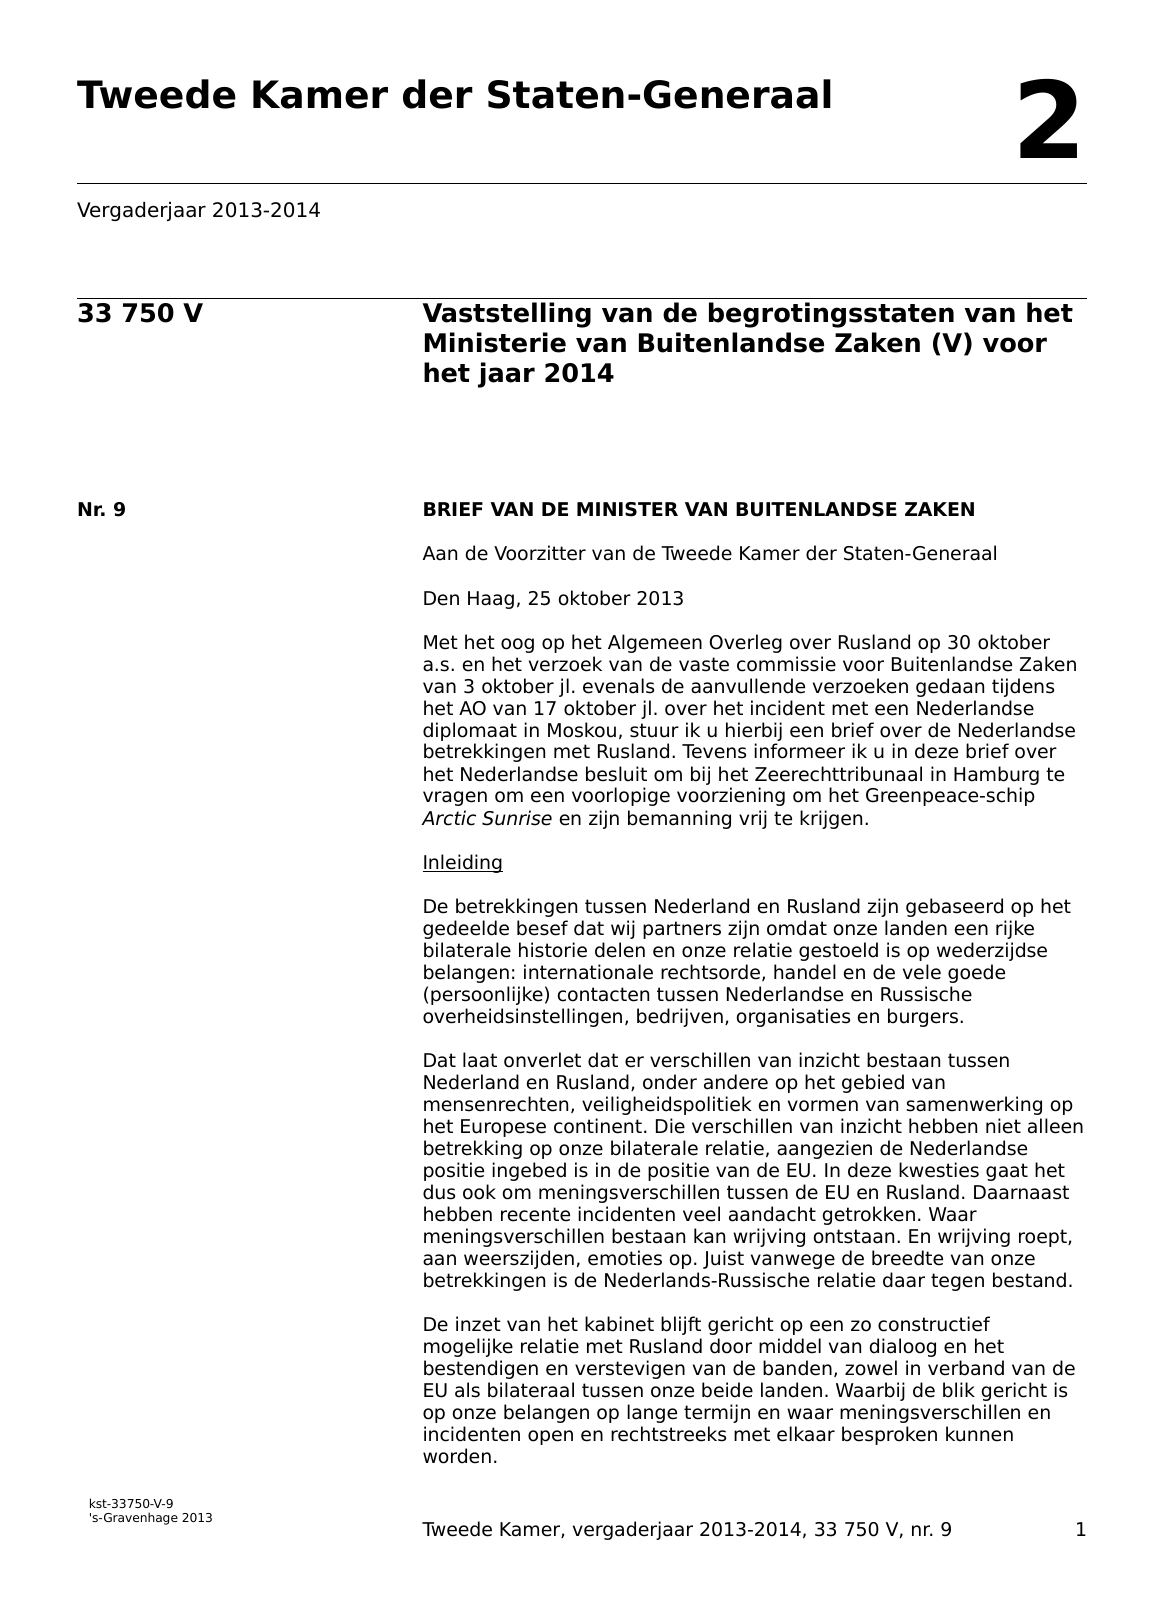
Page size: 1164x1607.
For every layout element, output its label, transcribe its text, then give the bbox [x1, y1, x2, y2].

text Den Haag, 25 oktober 2013 [422, 587, 1087, 609]
text De inzet van het kabinet blijft gericht op een zo constructief mogelijke relatie met Rusland door middel van dialoog en het bestendigen en verstevigen van de banden, zowel in verband van de EU als bilateraal tussen onze beide landen. Waarbij de blik gericht is op onze belangen op lange termijn en waar meningsverschillen en incidenten open en rechtstreeks met elkaar besproken kunnen worden. [422, 1314, 1087, 1468]
table_cell Vergaderjaar 2013-2014 [77, 184, 1087, 298]
text Dat laat onverlet dat er verschillen van inzicht bestaan tussen Nederland en Rusland, onder andere op het gebied van mensenrechten, veiligheidspolitiek en vormen van samenwerking op het Europese continent. Die verschillen van inzicht hebben niet alleen betrekking op onze bilaterale relatie, aangezien de Nederlandse positie ingebed is in de positie van de EU. In deze kwesties gaat het dus ook om meningsverschillen tussen de EU en Rusland. Daarnaast hebben recente incidenten veel aandacht getrokken. Waar meningsverschillen bestaan kan wrijving ontstaan. En wrijving roept, aan weerszijden, emoties op. Juist vanwege de breedte van onze betrekkingen is de Nederlands-Russische relatie daar tegen bestand. [422, 1050, 1087, 1292]
subtitle Inleiding [422, 852, 1087, 873]
text Met het oog op het Algemeen Overleg over Rusland op 30 oktober a.s. en het verzoek van de vaste commissie voor Buitenlandse Zaken van 3 oktober jl. evenals de aanvullende verzoeken gedaan tijdens het AO van 17 oktober jl. over het incident met een Nederlandse diplomaat in Moskou, stuur ik u hierbij een brief over de Nederlandse betrekkingen met Rusland. Tevens informeer ik u in deze brief over het Nederlandse besluit om bij het Zeerechttribunaal in Hamburg te vragen om een voorlopige voorziening om het Greenpeace-schip Arctic Sunrise en zijn bemanning vrij te krijgen. [422, 632, 1087, 829]
text Aan de Voorzitter van de Tweede Kamer der Staten-Generaal [422, 543, 1087, 565]
subtitle Nr. 9 BRIEF VAN DE MINISTER VAN BUITENLANDSE ZAKEN [77, 499, 1087, 521]
subtitle 33 750 V Vaststelling van de begrotingsstaten van het Ministerie van Buitenlandse Zaken (V) voor het jaar 2014 [77, 299, 1087, 388]
text kst-33750-V-9 [88, 1497, 323, 1511]
text De betrekkingen tussen Nederland en Rusland zijn gebaseerd op het gedeelde besef dat wij partners zijn omdat onze landen een rijke bilaterale historie delen en onze relatie gestoeld is op wederzijdse belangen: internationale rechtsorde, handel en de vele goede (persoonlijke) contacten tussen Nederlandse en Russische overheidsinstellingen, bedrijven, organisaties en burgers. [422, 896, 1087, 1028]
table_header 2 [886, 59, 1087, 183]
table_header Tweede Kamer der Staten-Generaal [77, 59, 886, 183]
text 's-Gravenhage 2013 [88, 1511, 323, 1525]
